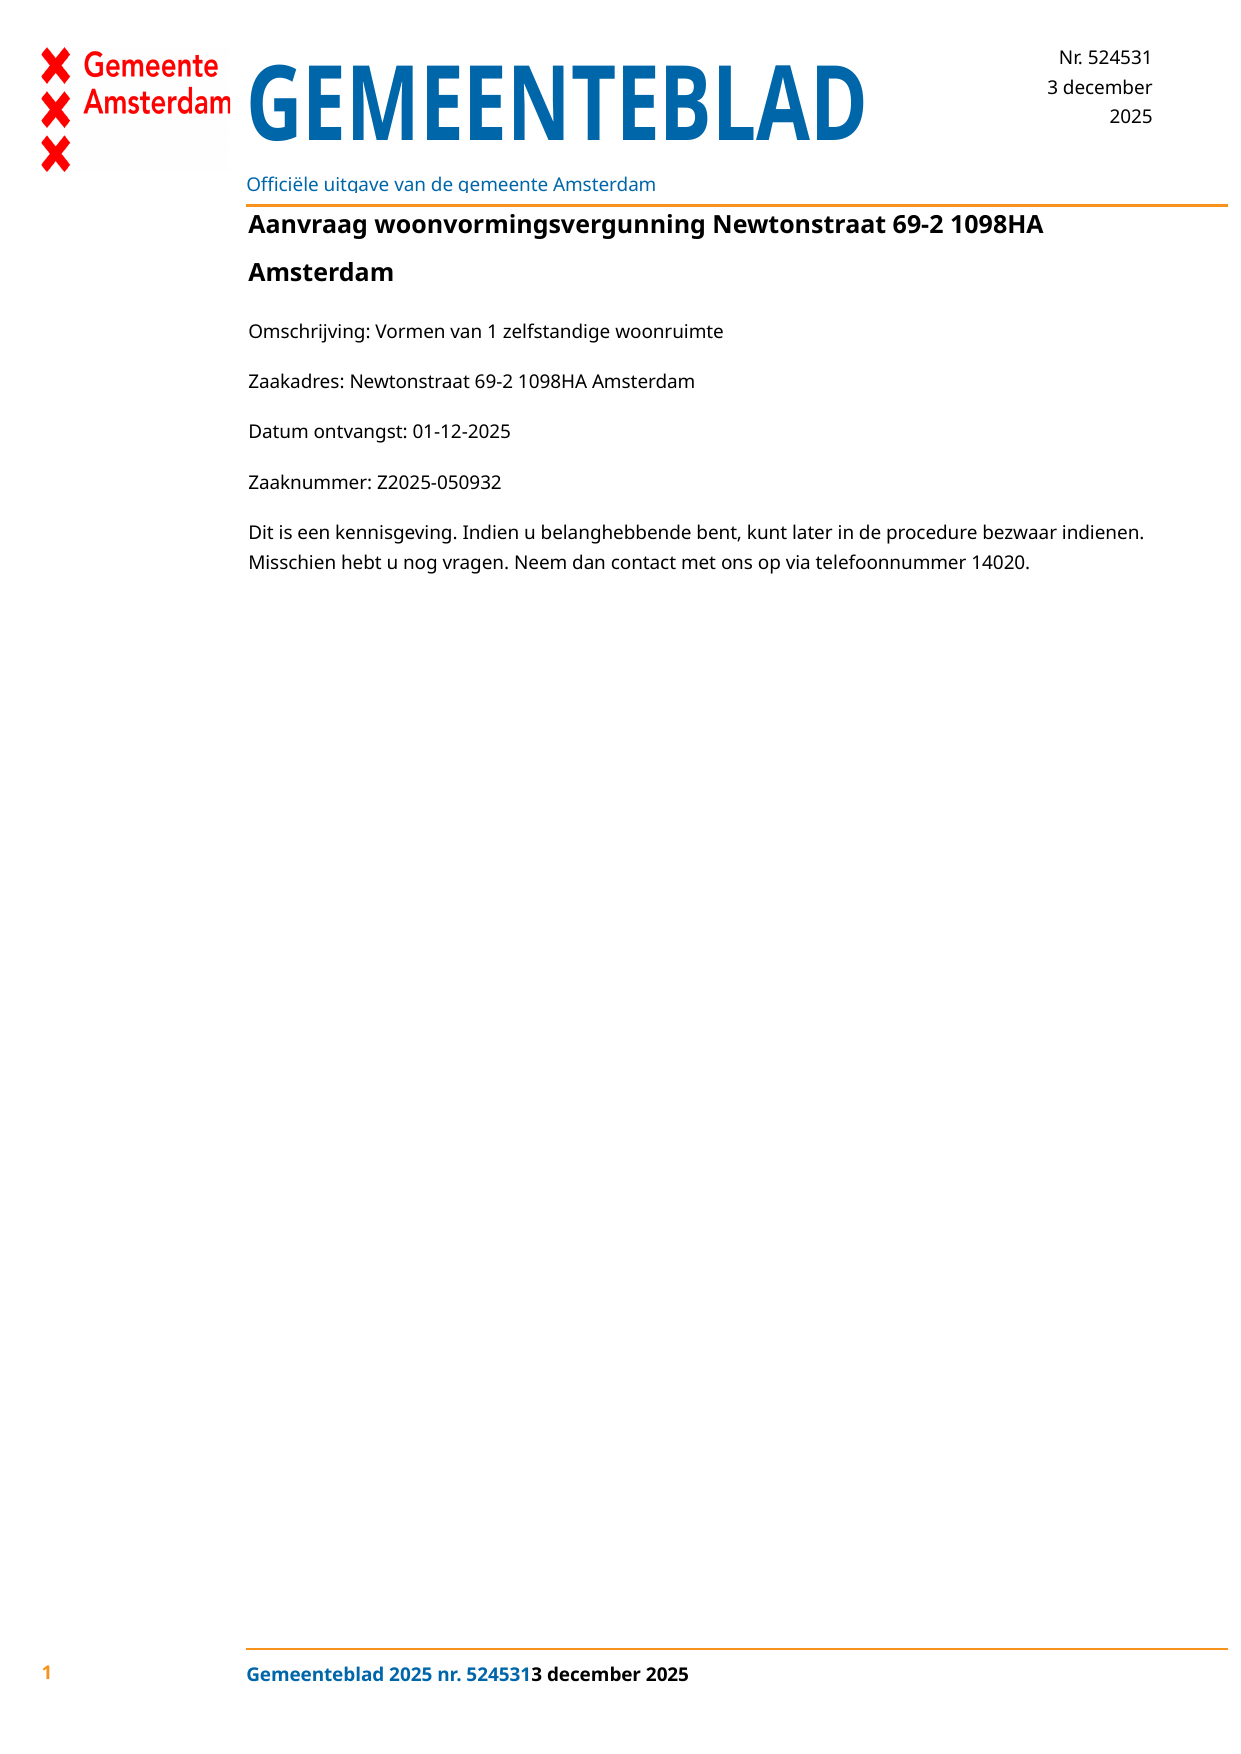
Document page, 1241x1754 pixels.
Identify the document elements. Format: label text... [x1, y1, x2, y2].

text Aanvraag woonvormingsvergunning Newtonstraat 69-2 1098HA Amsterdam [248, 207, 1152, 288]
picture [41, 47, 231, 172]
text Zaaknummer: Z2025-050932 [248, 469, 1152, 495]
text Dit is een kennisgeving. Indien u belanghebbende bent, kunt later in de procedure bezwaar indienen. Misschien hebt u nog vragen. Neem dan contact met ons op via telefoonnummer 14020. [248, 519, 1152, 575]
text Zaakadres: Newtonstraat 69-2 1098HA Amsterdam [248, 368, 1152, 394]
text Datum ontvangst: 01-12-2025 [248, 419, 1152, 444]
text Omschrijving: Vormen van 1 zelfstandige woonruimte [248, 318, 1152, 344]
